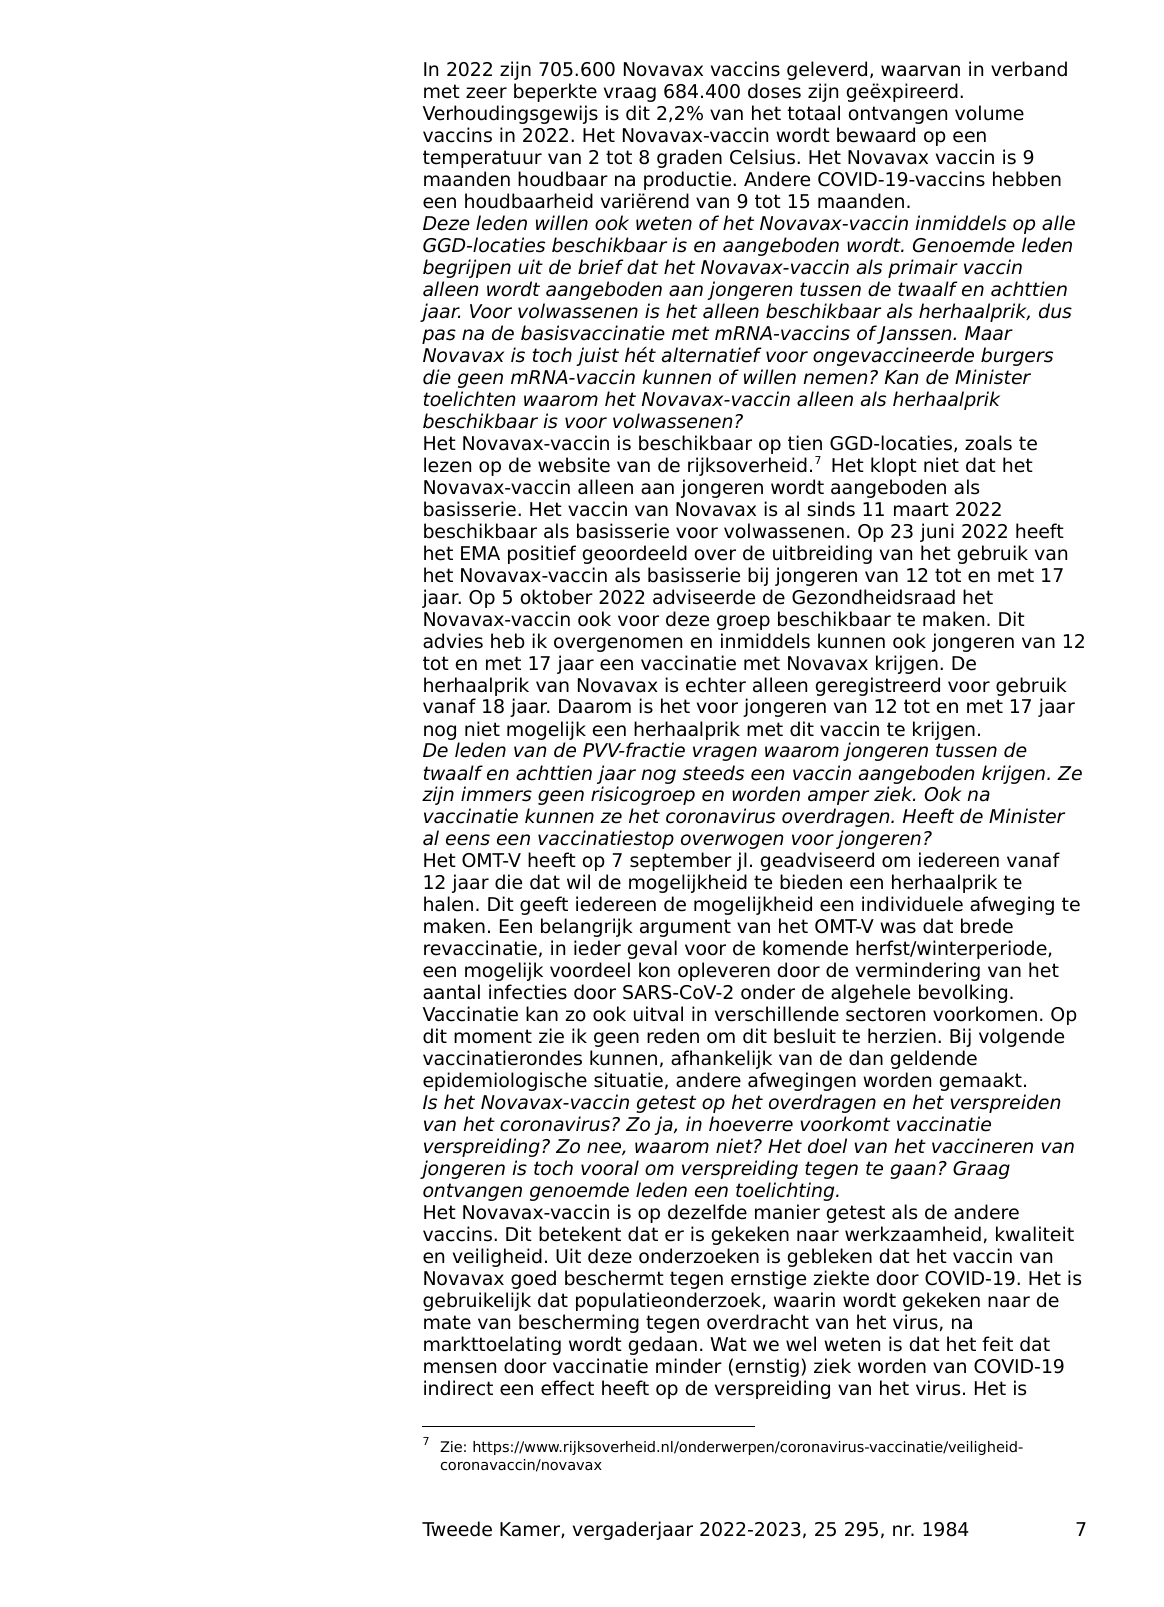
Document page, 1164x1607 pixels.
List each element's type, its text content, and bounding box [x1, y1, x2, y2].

text In 2022 zijn 705.600 Novavax vaccins geleverd, waarvan in verband met zeer beperkte vraag 684.400 doses zijn geëxpireerd. Verhoudingsgewijs is dit 2,2% van het totaal ontvangen volume vaccins in 2022. Het Novavax-vaccin wordt bewaard op een temperatuur van 2 tot 8 graden Celsius. Het Novavax vaccin is 9 maanden houdbaar na productie. Andere COVID-19-vaccins hebben een houdbaarheid variërend van 9 tot 15 maanden. [422, 59, 1087, 213]
text Het OMT-V heeft op 7 september jl. geadviseerd om iedereen vanaf 12 jaar die dat wil de mogelijkheid te bieden een herhaalprik te halen. Dit geeft iedereen de mogelijkheid een individuele afweging te maken. Een belangrijk argument van het OMT-V was dat brede revaccinatie, in ieder geval voor de komende herfst/winterperiode, een mogelijk voordeel kon opleveren door de vermindering van het aantal infecties door SARS-CoV-2 onder de algehele bevolking. Vaccinatie kan zo ook uitval in verschillende sectoren voorkomen. Op dit moment zie ik geen reden om dit besluit te herzien. Bij volgende vaccinatierondes kunnen, afhankelijk van de dan geldende epidemiologische situatie, andere afwegingen worden gemaakt. [422, 850, 1087, 1092]
text Het Novavax-vaccin is beschikbaar op tien GGD-locaties, zoals te lezen op de website van de rijksoverheid. Het klopt niet dat het Novavax-vaccin alleen aan jongeren wordt aangeboden als basisserie. Het vaccin van Novavax is al sinds 11 maart 2022 beschikbaar als basisserie voor volwassenen. Op 23 juni 2022 heeft het EMA positief geoordeeld over de uitbreiding van het gebruik van het Novavax-vaccin als basisserie bij jongeren van 12 tot en met 17 jaar. Op 5 oktober 2022 adviseerde de Gezondheidsraad het Novavax-vaccin ook voor deze groep beschikbaar te maken. Dit advies heb ik overgenomen en inmiddels kunnen ook jongeren van 12 tot en met 17 jaar een vaccinatie met Novavax krijgen. De herhaalprik van Novavax is echter alleen geregistreerd voor gebruik vanaf 18 jaar. Daarom is het voor jongeren van 12 tot en met 17 jaar nog niet mogelijk een herhaalprik met dit vaccin te krijgen. [422, 433, 1087, 740]
text Deze leden willen ook weten of het Novavax-vaccin inmiddels op alle GGD-locaties beschikbaar is en aangeboden wordt. Genoemde leden begrijpen uit de brief dat het Novavax-vaccin als primair vaccin alleen wordt aangeboden aan jongeren tussen de twaalf en achttien jaar. Voor volwassenen is het alleen beschikbaar als herhaalprik, dus pas na de basisvaccinatie met mRNA-vaccins of Janssen. Maar Novavax is toch juist hét alternatief voor ongevaccineerde burgers die geen mRNA-vaccin kunnen of willen nemen? Kan de Minister toelichten waarom het Novavax-vaccin alleen als herhaalprik beschikbaar is voor volwassenen? [422, 213, 1087, 433]
text Is het Novavax-vaccin getest op het overdragen en het verspreiden van het coronavirus? Zo ja, in hoeverre voorkomt vaccinatie verspreiding? Zo nee, waarom niet? Het doel van het vaccineren van jongeren is toch vooral om verspreiding tegen te gaan? Graag ontvangen genoemde leden een toelichting. [422, 1092, 1087, 1202]
text Zie: https://www.rijksoverheid.nl/onderwerpen/coronavirus-vaccinatie/veiligheid-coronavaccin/novavax [422, 1435, 1087, 1474]
text De leden van de PVV-fractie vragen waarom jongeren tussen de twaalf en achttien jaar nog steeds een vaccin aangeboden krijgen. Ze zijn immers geen risicogroep en worden amper ziek. Ook na vaccinatie kunnen ze het coronavirus overdragen. Heeft de Minister al eens een vaccinatiestop overwogen voor jongeren? [422, 740, 1087, 850]
text Het Novavax-vaccin is op dezelfde manier getest als de andere vaccins. Dit betekent dat er is gekeken naar werkzaamheid, kwaliteit en veiligheid. Uit deze onderzoeken is gebleken dat het vaccin van Novavax goed beschermt tegen ernstige ziekte door COVID-19. Het is gebruikelijk dat populatieonderzoek, waarin wordt gekeken naar de mate van bescherming tegen overdracht van het virus, na markttoelating wordt gedaan. Wat we wel weten is dat het feit dat mensen door vaccinatie minder (ernstig) ziek worden van COVID-19 indirect een effect heeft op de verspreiding van het virus. Het is [422, 1202, 1087, 1400]
